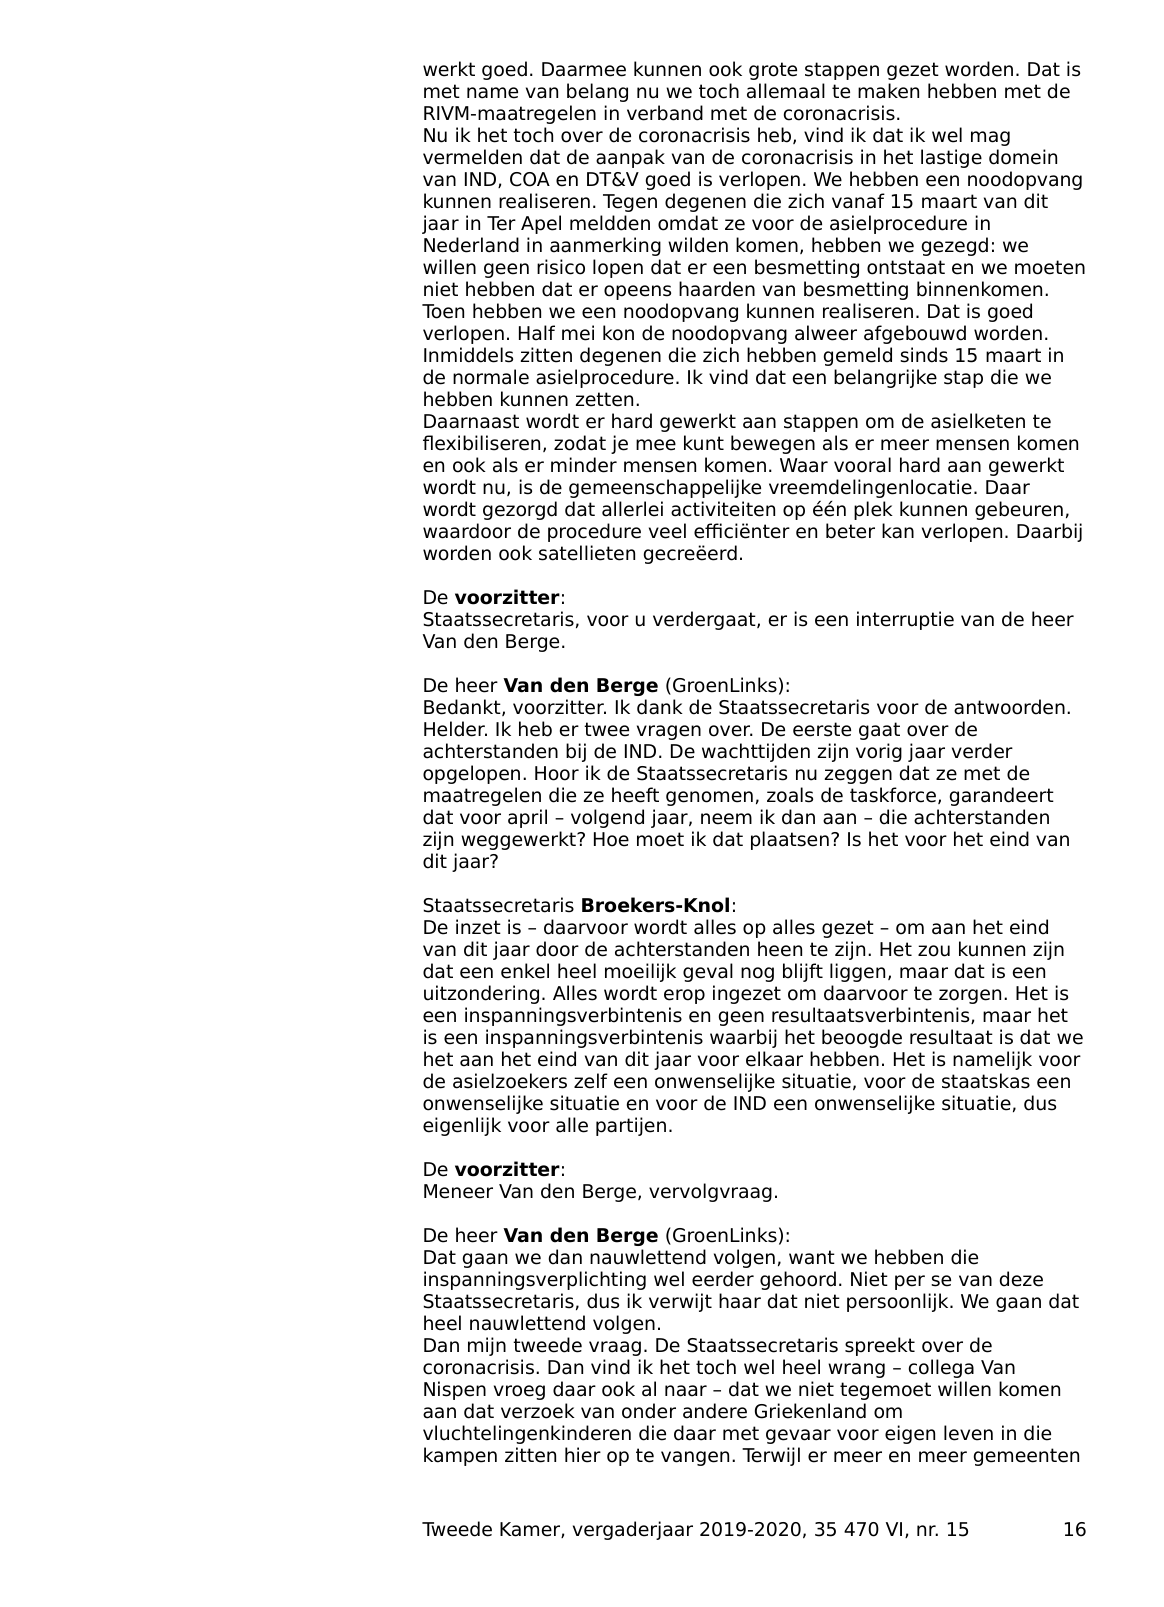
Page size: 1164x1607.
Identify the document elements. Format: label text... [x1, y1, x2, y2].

text Nu ik het toch over de coronacrisis heb, vind ik dat ik wel mag vermelden dat de aanpak van de coronacrisis in het lastige domein van IND, COA en DT&V goed is verlopen. We hebben een noodopvang kunnen realiseren. Tegen degenen die zich vanaf 15 maart van dit jaar in Ter Apel meldden omdat ze voor de asielprocedure in Nederland in aanmerking wilden komen, hebben we gezegd: we willen geen risico lopen dat er een besmetting ontstaat en we moeten niet hebben dat er opeens haarden van besmetting binnenkomen. Toen hebben we een noodopvang kunnen realiseren. Dat is goed verlopen. Half mei kon de noodopvang alweer afgebouwd worden. Inmiddels zitten degenen die zich hebben gemeld sinds 15 maart in de normale asielprocedure. Ik vind dat een belangrijke stap die we hebben kunnen zetten. [422, 125, 1087, 411]
text Dan mijn tweede vraag. De Staatssecretaris spreekt over de coronacrisis. Dan vind ik het toch wel heel wrang – collega Van Nispen vroeg daar ook al naar – dat we niet tegemoet willen komen aan dat verzoek van onder andere Griekenland om vluchtelingenkinderen die daar met gevaar voor eigen leven in die kampen zitten hier op te vangen. Terwijl er meer en meer gemeenten [422, 1335, 1087, 1467]
text De voorzitter: [422, 587, 1087, 609]
text Meneer Van den Berge, vervolgvraag. [422, 1181, 1087, 1203]
text Staatssecretaris Broekers-Knol: [422, 895, 1087, 917]
text Staatssecretaris, voor u verdergaat, er is een interruptie van de heer Van den Berge. [422, 609, 1087, 653]
text Daarnaast wordt er hard gewerkt aan stappen om de asielketen te flexibiliseren, zodat je mee kunt bewegen als er meer mensen komen en ook als er minder mensen komen. Waar vooral hard aan gewerkt wordt nu, is de gemeenschappelijke vreemdelingenlocatie. Daar wordt gezorgd dat allerlei activiteiten op één plek kunnen gebeuren, waardoor de procedure veel efficiënter en beter kan verlopen. Daarbij worden ook satellieten gecreëerd. [422, 411, 1087, 564]
text De voorzitter: [422, 1159, 1087, 1181]
text De inzet is – daarvoor wordt alles op alles gezet – om aan het eind van dit jaar door de achterstanden heen te zijn. Het zou kunnen zijn dat een enkel heel moeilijk geval nog blijft liggen, maar dat is een uitzondering. Alles wordt erop ingezet om daarvoor te zorgen. Het is een inspanningsverbintenis en geen resultaatsverbintenis, maar het is een inspanningsverbintenis waarbij het beoogde resultaat is dat we het aan het eind van dit jaar voor elkaar hebben. Het is namelijk voor de asielzoekers zelf een onwenselijke situatie, voor de staatskas een onwenselijke situatie en voor de IND een onwenselijke situatie, dus eigenlijk voor alle partijen. [422, 917, 1087, 1137]
text Dat gaan we dan nauwlettend volgen, want we hebben die inspanningsverplichting wel eerder gehoord. Niet per se van deze Staatssecretaris, dus ik verwijt haar dat niet persoonlijk. We gaan dat heel nauwlettend volgen. [422, 1247, 1087, 1335]
text Bedankt, voorzitter. Ik dank de Staatssecretaris voor de antwoorden. Helder. Ik heb er twee vragen over. De eerste gaat over de achterstanden bij de IND. De wachttijden zijn vorig jaar verder opgelopen. Hoor ik de Staatssecretaris nu zeggen dat ze met de maatregelen die ze heeft genomen, zoals de taskforce, garandeert dat voor april – volgend jaar, neem ik dan aan – die achterstanden zijn weggewerkt? Hoe moet ik dat plaatsen? Is het voor het eind van dit jaar? [422, 697, 1087, 873]
text De heer Van den Berge (GroenLinks): [422, 675, 1087, 697]
text werkt goed. Daarmee kunnen ook grote stappen gezet worden. Dat is met name van belang nu we toch allemaal te maken hebben met de RIVM-maatregelen in verband met de coronacrisis. [422, 59, 1087, 125]
text De heer Van den Berge (GroenLinks): [422, 1225, 1087, 1247]
